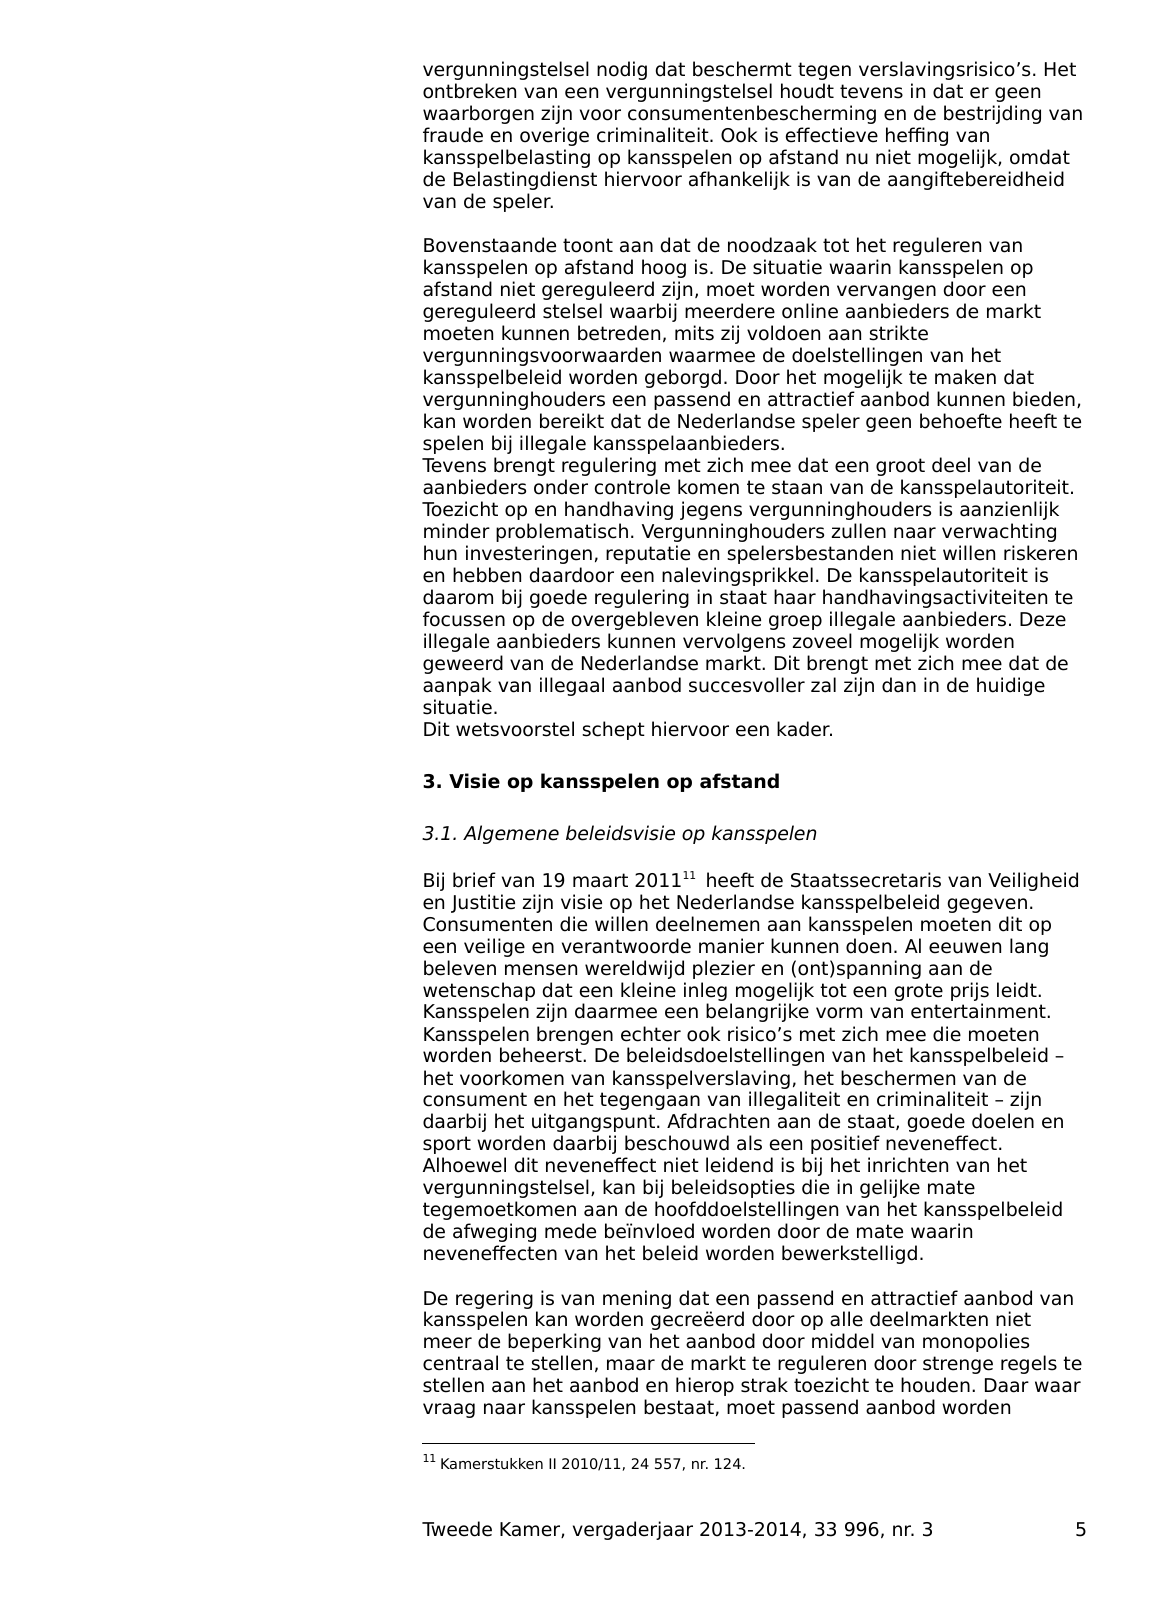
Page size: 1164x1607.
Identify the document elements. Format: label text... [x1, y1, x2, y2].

text Bovenstaande toont aan dat de noodzaak tot het reguleren van kansspelen op afstand hoog is. De situatie waarin kansspelen op afstand niet gereguleerd zijn, moet worden vervangen door een gereguleerd stelsel waarbij meerdere online aanbieders de markt moeten kunnen betreden, mits zij voldoen aan strikte vergunningsvoorwaarden waarmee de doelstellingen van het kansspelbeleid worden geborgd. Door het mogelijk te maken dat vergunninghouders een passend en attractief aanbod kunnen bieden, kan worden bereikt dat de Nederlandse speler geen behoefte heeft te spelen bij illegale kansspelaanbieders. [422, 235, 1087, 455]
text De regering is van mening dat een passend en attractief aanbod van kansspelen kan worden gecreëerd door op alle deelmarkten niet meer de beperking van het aanbod door middel van monopolies centraal te stellen, maar de markt te reguleren door strenge regels te stellen aan het aanbod en hierop strak toezicht te houden. Daar waar vraag naar kansspelen bestaat, moet passend aanbod worden [422, 1287, 1087, 1419]
text Bij brief van 19 maart 2011 heeft de Staatssecretaris van Veiligheid en Justitie zijn visie op het Nederlandse kansspelbeleid gegeven. Consumenten die willen deelnemen aan kansspelen moeten dit op een veilige en verantwoorde manier kunnen doen. Al eeuwen lang beleven mensen wereldwijd plezier en (ont)spanning aan de wetenschap dat een kleine inleg mogelijk tot een grote prijs leidt. Kansspelen zijn daarmee een belangrijke vorm van entertainment. Kansspelen brengen echter ook risico’s met zich mee die moeten worden beheerst. De beleidsdoelstellingen van het kansspelbeleid – het voorkomen van kansspelverslaving, het beschermen van de consument en het tegengaan van illegaliteit en criminaliteit – zijn daarbij het uitgangspunt. Afdrachten aan de staat, goede doelen en sport worden daarbij beschouwd als een positief neveneffect. Alhoewel dit neveneffect niet leidend is bij het inrichten van het vergunningstelsel, kan bij beleidsopties die in gelijke mate tegemoetkomen aan de hoofddoelstellingen van het kansspelbeleid de afweging mede beïnvloed worden door de mate waarin neveneffecten van het beleid worden bewerkstelligd. [422, 869, 1087, 1265]
text vergunningstelsel nodig dat beschermt tegen verslavingsrisico’s. Het ontbreken van een vergunningstelsel houdt tevens in dat er geen waarborgen zijn voor consumentenbescherming en de bestrijding van fraude en overige criminaliteit. Ook is effectieve heffing van kansspelbelasting op kansspelen op afstand nu niet mogelijk, omdat de Belastingdienst hiervoor afhankelijk is van de aangiftebereidheid van de speler. [422, 59, 1087, 213]
text Kamerstukken II 2010/11, 24 557, nr. 124. [422, 1452, 1087, 1474]
text Dit wetsvoorstel schept hiervoor een kader. [422, 719, 1087, 741]
subtitle 3.1. Algemene beleidsvisie op kansspelen [422, 823, 1087, 844]
text Tevens brengt regulering met zich mee dat een groot deel van de aanbieders onder controle komen te staan van de kansspelautoriteit. Toezicht op en handhaving jegens vergunninghouders is aanzienlijk minder problematisch. Vergunninghouders zullen naar verwachting hun investeringen, reputatie en spelersbestanden niet willen riskeren en hebben daardoor een nalevingsprikkel. De kansspelautoriteit is daarom bij goede regulering in staat haar handhavingsactiviteiten te focussen op de overgebleven kleine groep illegale aanbieders. Deze illegale aanbieders kunnen vervolgens zoveel mogelijk worden geweerd van de Nederlandse markt. Dit brengt met zich mee dat de aanpak van illegaal aanbod succesvoller zal zijn dan in de huidige situatie. [422, 455, 1087, 719]
subtitle 3. Visie op kansspelen op afstand [422, 771, 1087, 793]
